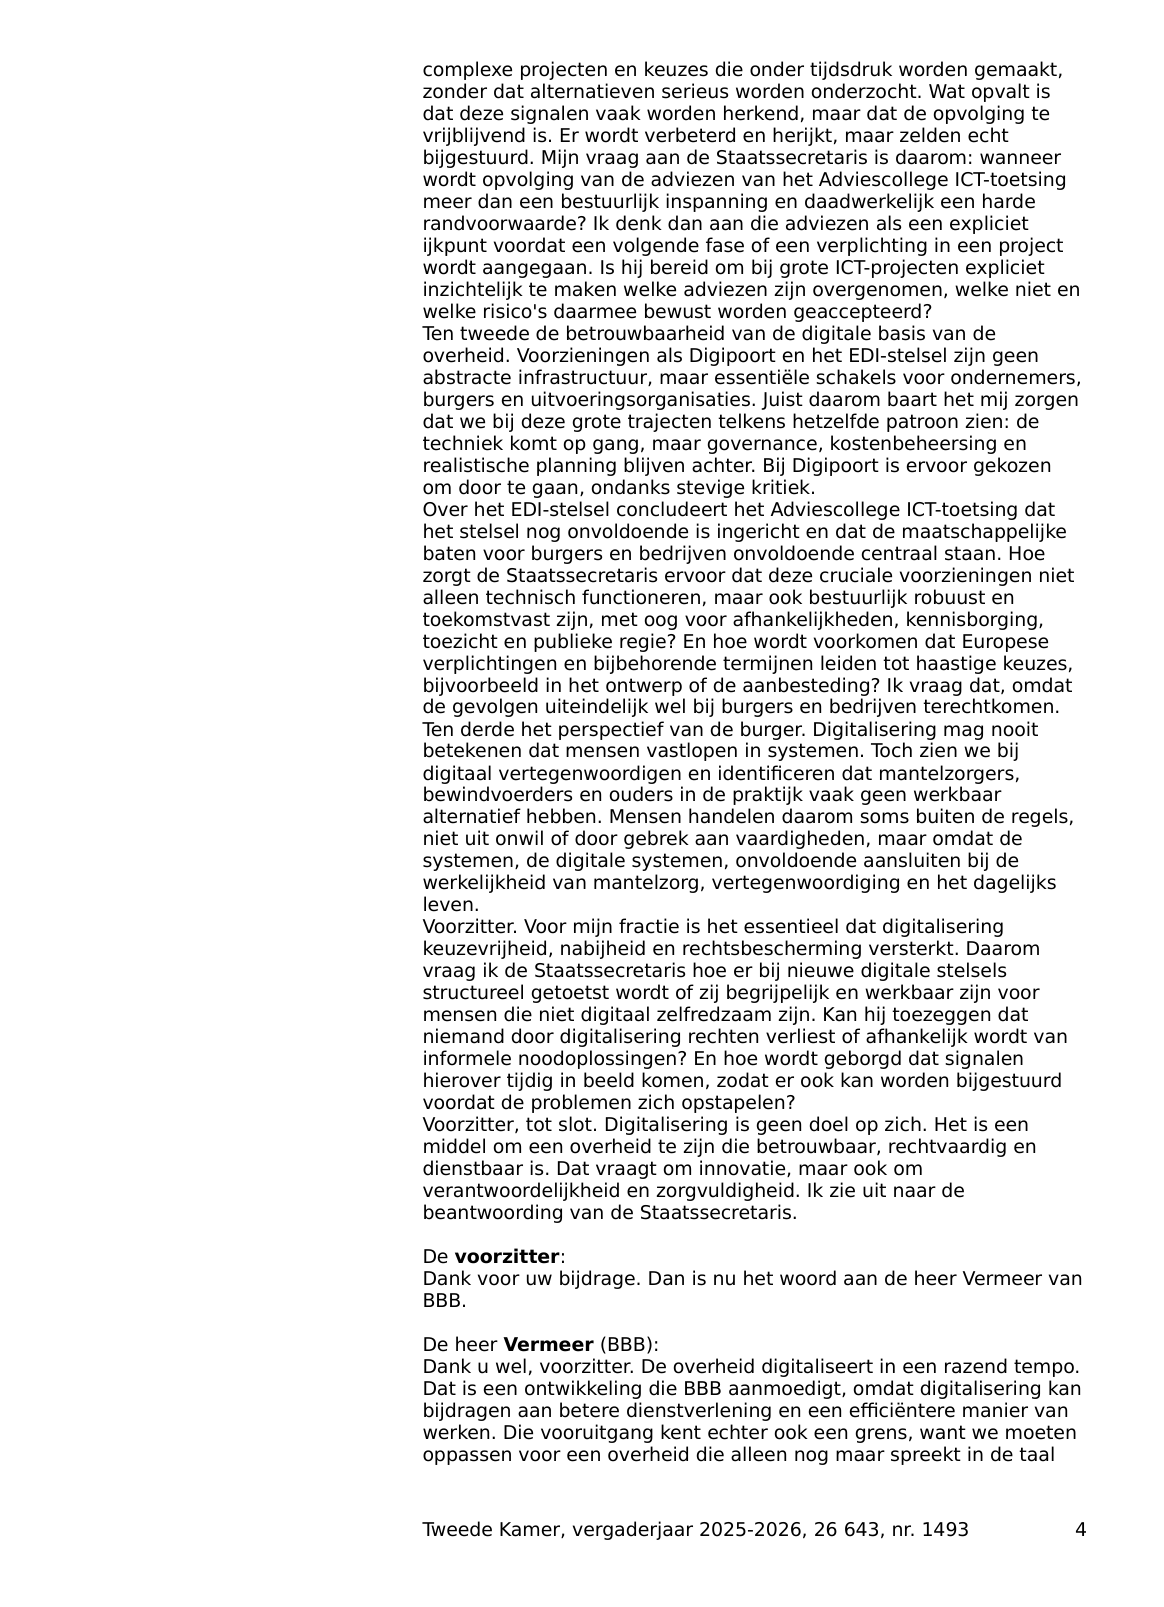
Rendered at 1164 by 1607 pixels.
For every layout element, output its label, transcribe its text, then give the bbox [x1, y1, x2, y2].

text De heer Vermeer (BBB): [422, 1334, 1087, 1356]
text Ten derde het perspectief van de burger. Digitalisering mag nooit betekenen dat mensen vastlopen in systemen. Toch zien we bij digitaal vertegenwoordigen en identificeren dat mantelzorgers, bewindvoerders en ouders in de praktijk vaak geen werkbaar alternatief hebben. Mensen handelen daarom soms buiten de regels, niet uit onwil of door gebrek aan vaardigheden, maar omdat de systemen, de digitale systemen, onvoldoende aansluiten bij de werkelijkheid van mantelzorg, vertegenwoordiging en het dagelijks leven. [422, 718, 1087, 916]
text Over het EDI-stelsel concludeert het Adviescollege ICT-toetsing dat het stelsel nog onvoldoende is ingericht en dat de maatschappelijke baten voor burgers en bedrijven onvoldoende centraal staan. Hoe zorgt de Staatssecretaris ervoor dat deze cruciale voorzieningen niet alleen technisch functioneren, maar ook bestuurlijk robuust en toekomstvast zijn, met oog voor afhankelijkheden, kennisborging, toezicht en publieke regie? En hoe wordt voorkomen dat Europese verplichtingen en bijbehorende termijnen leiden tot haastige keuzes, bijvoorbeeld in het ontwerp of de aanbesteding? Ik vraag dat, omdat de gevolgen uiteindelijk wel bij burgers en bedrijven terechtkomen. [422, 499, 1087, 718]
text Voorzitter. Voor mijn fractie is het essentieel dat digitalisering keuzevrijheid, nabijheid en rechtsbescherming versterkt. Daarom vraag ik de Staatssecretaris hoe er bij nieuwe digitale stelsels structureel getoetst wordt of zij begrijpelijk en werkbaar zijn voor mensen die niet digitaal zelfredzaam zijn. Kan hij toezeggen dat niemand door digitalisering rechten verliest of afhankelijk wordt van informele noodoplossingen? En hoe wordt geborgd dat signalen hierover tijdig in beeld komen, zodat er ook kan worden bijgestuurd voordat de problemen zich opstapelen? [422, 916, 1087, 1114]
text complexe projecten en keuzes die onder tijdsdruk worden gemaakt, zonder dat alternatieven serieus worden onderzocht. Wat opvalt is dat deze signalen vaak worden herkend, maar dat de opvolging te vrijblijvend is. Er wordt verbeterd en herijkt, maar zelden echt bijgestuurd. Mijn vraag aan de Staatssecretaris is daarom: wanneer wordt opvolging van de adviezen van het Adviescollege ICT-toetsing meer dan een bestuurlijk inspanning en daadwerkelijk een harde randvoorwaarde? Ik denk dan aan die adviezen als een expliciet ijkpunt voordat een volgende fase of een verplichting in een project wordt aangegaan. Is hij bereid om bij grote ICT-projecten expliciet inzichtelijk te maken welke adviezen zijn overgenomen, welke niet en welke risico's daarmee bewust worden geaccepteerd? [422, 59, 1087, 323]
text Dank voor uw bijdrage. Dan is nu het woord aan de heer Vermeer van BBB. [422, 1268, 1087, 1312]
text De voorzitter: [422, 1246, 1087, 1268]
text Ten tweede de betrouwbaarheid van de digitale basis van de overheid. Voorzieningen als Digipoort en het EDI-stelsel zijn geen abstracte infrastructuur, maar essentiële schakels voor ondernemers, burgers en uitvoeringsorganisaties. Juist daarom baart het mij zorgen dat we bij deze grote trajecten telkens hetzelfde patroon zien: de techniek komt op gang, maar governance, kostenbeheersing en realistische planning blijven achter. Bij Digipoort is ervoor gekozen om door te gaan, ondanks stevige kritiek. [422, 323, 1087, 499]
text Voorzitter, tot slot. Digitalisering is geen doel op zich. Het is een middel om een overheid te zijn die betrouwbaar, rechtvaardig en dienstbaar is. Dat vraagt om innovatie, maar ook om verantwoordelijkheid en zorgvuldigheid. Ik zie uit naar de beantwoording van de Staatssecretaris. [422, 1114, 1087, 1224]
text Dank u wel, voorzitter. De overheid digitaliseert in een razend tempo. Dat is een ontwikkeling die BBB aanmoedigt, omdat digitalisering kan bijdragen aan betere dienstverlening en een efficiëntere manier van werken. Die vooruitgang kent echter ook een grens, want we moeten oppassen voor een overheid die alleen nog maar spreekt in de taal [422, 1356, 1087, 1466]
